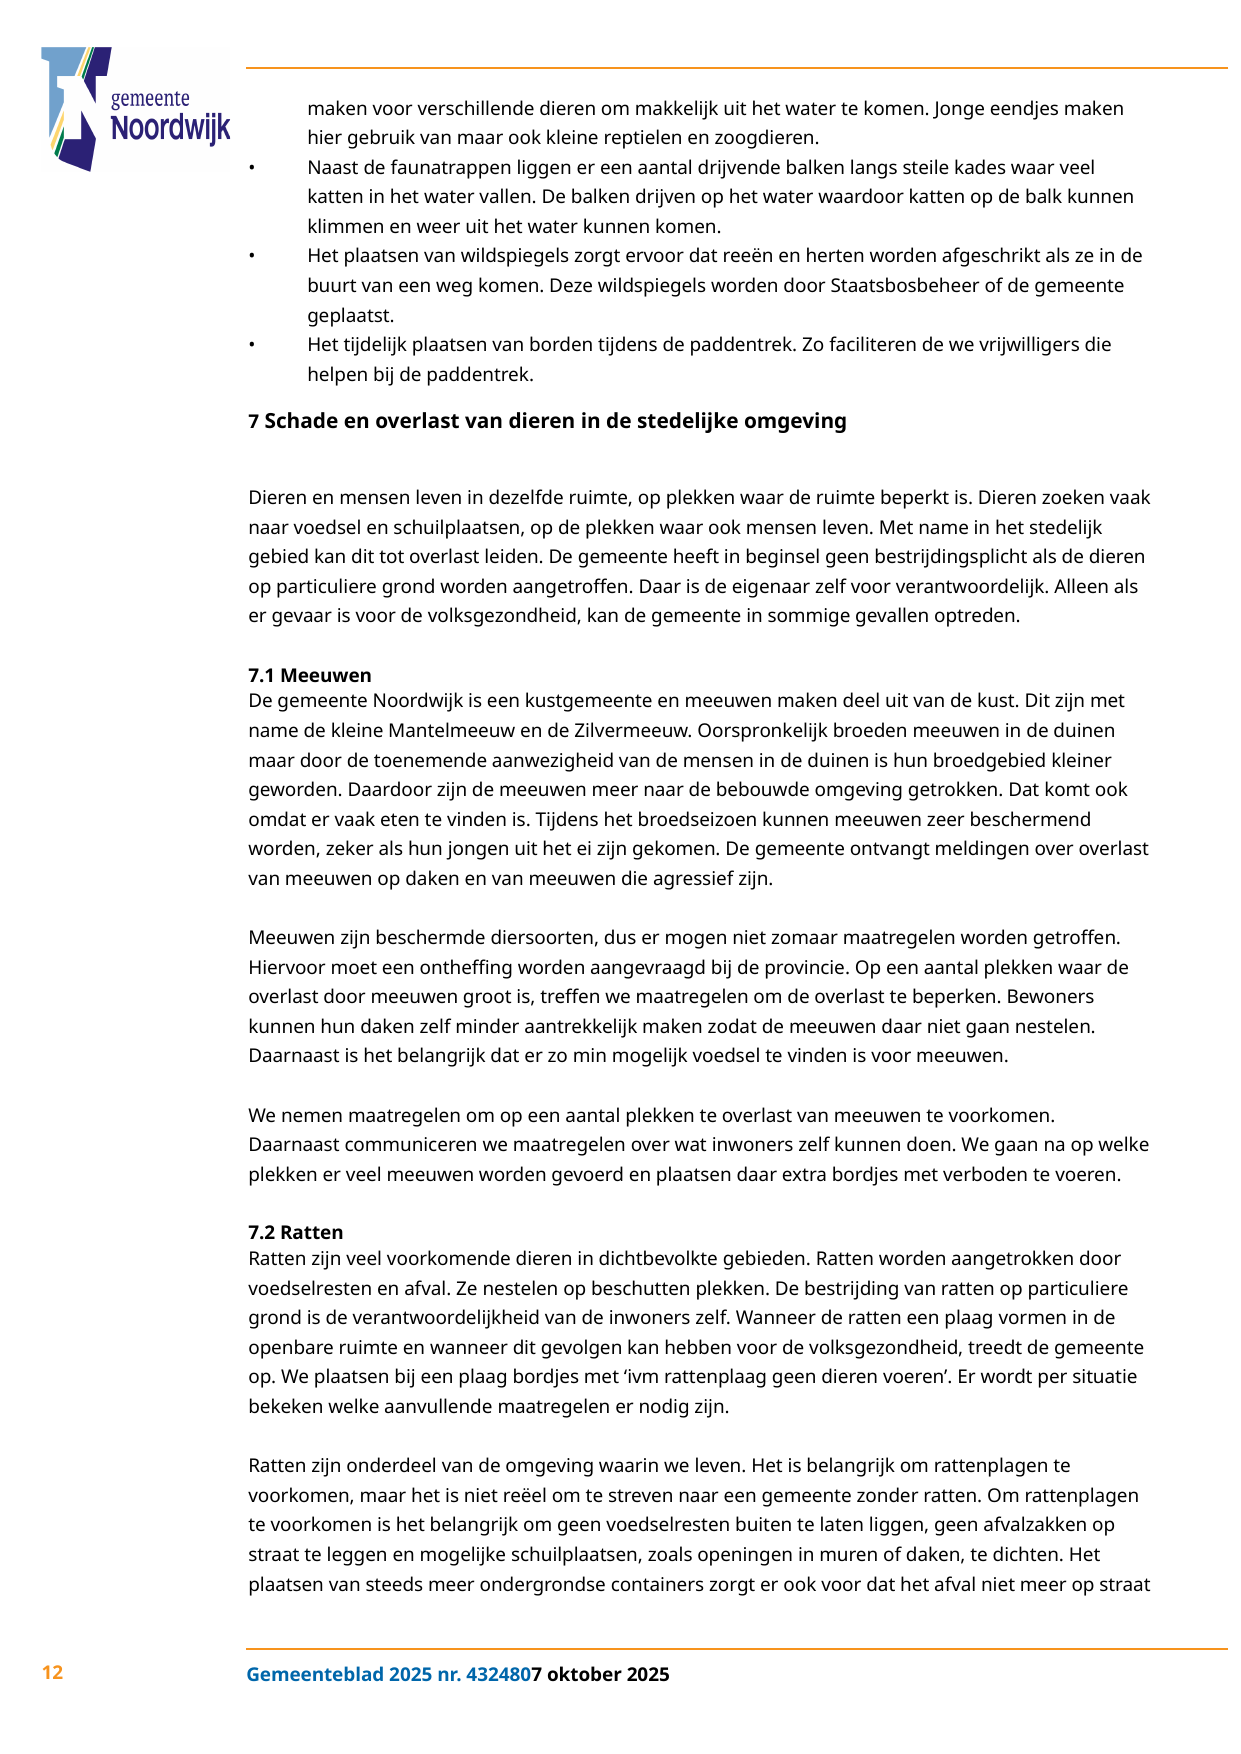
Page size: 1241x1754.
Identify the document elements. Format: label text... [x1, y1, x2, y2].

list maken voor verschillende dieren om makkelijk uit het water te komen. Jonge eendjes maken hier gebruik van maar ook kleine reptielen en zoogdieren. [248, 95, 1152, 150]
list Het tijdelijk plaatsen van borden tijdens de paddentrek. Zo faciliteren de we vrijwilligers die helpen bij de paddentrek. [248, 331, 1152, 387]
text 7.1 Meeuwen [248, 662, 1152, 688]
table_header We nemen maatregelen om op een aantal plekken te overlast van meeuwen te voorkomen. Daarnaast communiceren we maatregelen over wat inwoners zelf kunnen doen. We gaan na op welke plekken er veel meeuwen worden gevoerd en plaatsen daar extra bordjes met verboden te voeren. [248, 1102, 1152, 1187]
text De gemeente Noordwijk is een kustgemeente en meeuwen maken deel uit van de kust. Dit zijn met name de kleine Mantelmeeuw en de Zilvermeeuw. Oorspronkelijk broeden meeuwen in de duinen maar door de toenemende aanwezigheid van de mensen in de duinen is hun broedgebied kleiner geworden. Daardoor zijn de meeuwen meer naar de bebouwde omgeving getrokken. Dat komt ook omdat er vaak eten te vinden is. Tijdens het broedseizoen kunnen meeuwen zeer beschermend worden, zeker als hun jongen uit het ei zijn gekomen. De gemeente ontvangt meldingen over overlast van meeuwen op daken en van meeuwen die agressief zijn. [248, 688, 1152, 891]
list Het plaatsen van wildspiegels zorgt ervoor dat reeën en herten worden afgeschrikt als ze in de buurt van een weg komen. Deze wildspiegels worden door Staatsbosbeheer of de gemeente geplaatst. [248, 243, 1152, 328]
text 7 Schade en overlast van dieren in de stedelijke omgeving [248, 407, 1152, 435]
list Naast de faunatrappen liggen er een aantal drijvende balken langs steile kades waar veel katten in het water vallen. De balken drijven op het water waardoor katten op de balk kunnen klimmen en weer uit het water kunnen komen. [248, 154, 1152, 239]
text Dieren en mensen leven in dezelfde ruimte, op plekken waar de ruimte beperkt is. Dieren zoeken vaak naar voedsel en schuilplaatsen, op de plekken waar ook mensen leven. Met name in het stedelijk gebied kan dit tot overlast leiden. De gemeente heeft in beginsel geen bestrijdingsplicht als de dieren op particuliere grond worden aangetroffen. Daar is de eigenaar zelf voor verantwoordelijk. Alleen als er gevaar is voor de volksgezondheid, kan de gemeente in sommige gevallen optreden. [248, 484, 1152, 628]
text Ratten zijn veel voorkomende dieren in dichtbevolkte gebieden. Ratten worden aangetrokken door voedselresten en afval. Ze nestelen op beschutten plekken. De bestrijding van ratten op particuliere grond is de verantwoordelijkheid van de inwoners zelf. Wanneer de ratten een plaag vormen in de openbare ruimte en wanneer dit gevolgen kan hebben voor de volksgezondheid, treedt de gemeente op. We plaatsen bij een plaag bordjes met ‘ivm rattenplaag geen dieren voeren’. Er wordt per situatie bekeken welke aanvullende maatregelen er nodig zijn. [248, 1245, 1152, 1419]
text Meeuwen zijn beschermde diersoorten, dus er mogen niet zomaar maatregelen worden getroffen. Hiervoor moet een ontheffing worden aangevraagd bij de provincie. Op een aantal plekken waar de overlast door meeuwen groot is, treffen we maatregelen om de overlast te beperken. Bewoners kunnen hun daken zelf minder aantrekkelijk maken zodat de meeuwen daar niet gaan nestelen. Daarnaast is het belangrijk dat er zo min mogelijk voedsel te vinden is voor meeuwen. [248, 924, 1152, 1068]
picture [41, 47, 231, 172]
text 7.2 Ratten [248, 1219, 1152, 1245]
text Ratten zijn onderdeel van de omgeving waarin we leven. Het is belangrijk om rattenplagen te voorkomen, maar het is niet reëel om te streven naar een gemeente zonder ratten. Om rattenplagen te voorkomen is het belangrijk om geen voedselresten buiten te laten liggen, geen afvalzakken op straat te leggen en mogelijke schuilplaatsen, zoals openingen in muren of daken, te dichten. Het plaatsen van steeds meer ondergrondse containers zorgt er ook voor dat het afval niet meer op straat [248, 1452, 1152, 1596]
